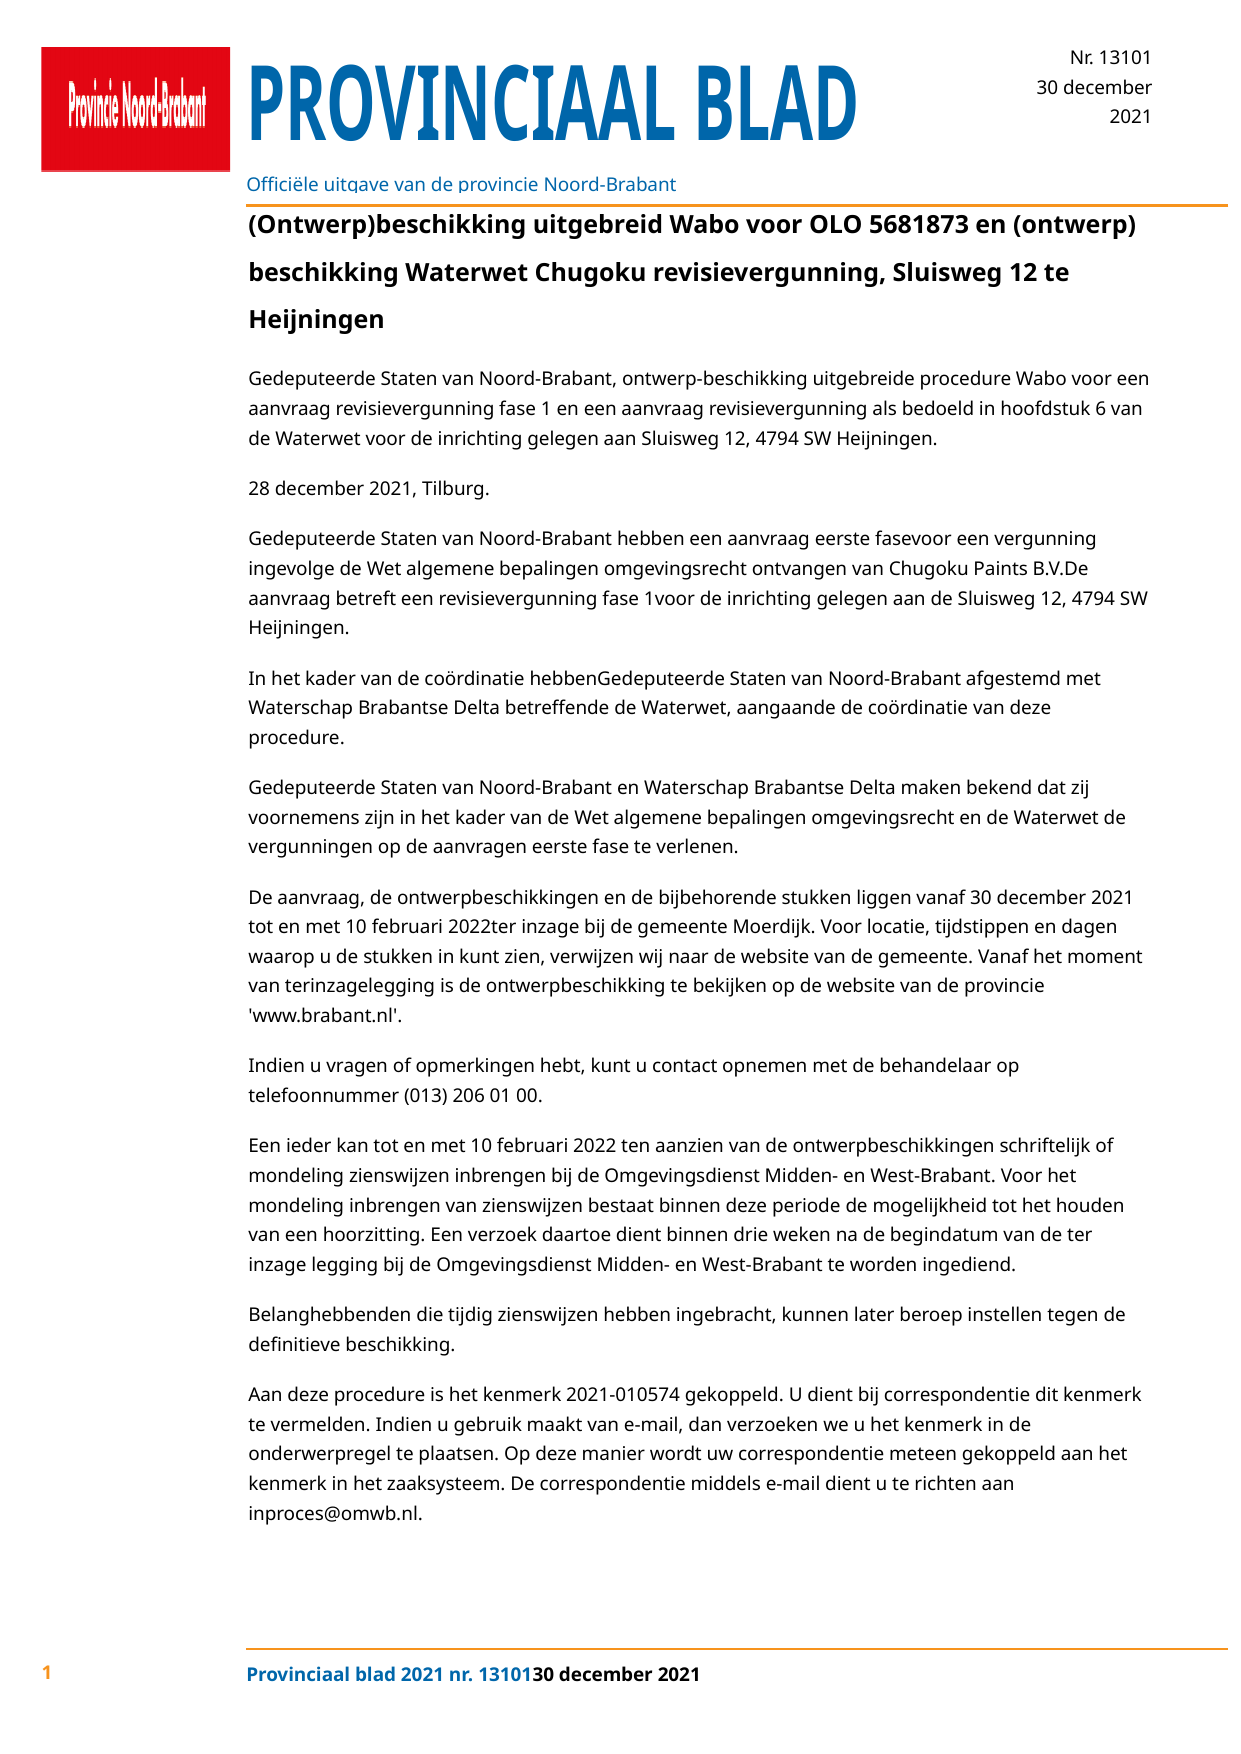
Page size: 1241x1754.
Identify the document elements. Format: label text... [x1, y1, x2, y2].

text 28 december 2021, Tilburg. [248, 475, 1152, 501]
text Gedeputeerde Staten van Noord-Brabant, ontwerp-beschikking uitgebreide procedure Wabo voor een aanvraag revisievergunning fase 1 en een aanvraag revisievergunning als bedoeld in hoofdstuk 6 van de Waterwet voor de inrichting gelegen aan Sluisweg 12, 4794 SW Heijningen. [248, 366, 1152, 450]
text Gedeputeerde Staten van Noord-Brabant en Waterschap Brabantse Delta maken bekend dat zij voornemens zijn in het kader van de Wet algemene bepalingen omgevingsrecht en de Waterwet de vergunningen op de aanvragen eerste fase te verlenen. [248, 774, 1152, 859]
text In het kader van de coördinatie hebbenGedeputeerde Staten van Noord-Brabant afgestemd met Waterschap Brabantse Delta betreffende de Waterwet, aangaande de coördinatie van deze procedure. [248, 665, 1152, 749]
text De aanvraag, de ontwerpbeschikkingen en de bijbehorende stukken liggen vanaf 30 december 2021 tot en met 10 februari 2022ter inzage bij de gemeente Moerdijk. Voor locatie, tijdstippen en dagen waarop u de stukken in kunt zien, verwijzen wij naar de website van de gemeente. Vanaf het moment van terinzagelegging is de ontwerpbeschikking te bekijken op de website van de provincie 'www.brabant.nl'. [248, 884, 1152, 1028]
text Belanghebbenden die tijdig zienswijzen hebben ingebracht, kunnen later beroep instellen tegen de definitieve beschikking. [248, 1301, 1152, 1357]
text (Ontwerp)beschikking uitgebreid Wabo voor OLO 5681873 en (ontwerp) beschikking Waterwet Chugoku revisievergunning, Sluisweg 12 te Heijningen [248, 207, 1152, 336]
text Een ieder kan tot en met 10 februari 2022 ten aanzien van de ontwerpbeschikkingen schriftelijk of mondeling zienswijzen inbrengen bij de Omgevingsdienst Midden- en West-Brabant. Voor het mondeling inbrengen van zienswijzen bestaat binnen deze periode de mogelijkheid tot het houden van een hoorzitting. Een verzoek daartoe dient binnen drie weken na de begindatum van de ter inzage legging bij de Omgevingsdienst Midden- en West-Brabant te worden ingediend. [248, 1133, 1152, 1277]
text Indien u vragen of opmerkingen hebt, kunt u contact opnemen met de behandelaar op telefoonnummer (013) 206 01 00. [248, 1053, 1152, 1108]
text Aan deze procedure is het kenmerk 2021-010574 gekoppeld. U dient bij correspondentie dit kenmerk te vermelden. Indien u gebruik maakt van e-mail, dan verzoeken we u het kenmerk in de onderwerpregel te plaatsen. Op deze manier wordt uw correspondentie meteen gekoppeld aan het kenmerk in het zaaksysteem. De correspondentie middels e-mail dient u te richten aan inproces@omwb.nl. [248, 1381, 1152, 1525]
text Gedeputeerde Staten van Noord-Brabant hebben een aanvraag eerste fasevoor een vergunning ingevolge de Wet algemene bepalingen omgevingsrecht ontvangen van Chugoku Paints B.V.De aanvraag betreft een revisievergunning fase 1voor de inrichting gelegen aan de Sluisweg 12, 4794 SW Heijningen. [248, 526, 1152, 640]
picture [41, 47, 231, 172]
